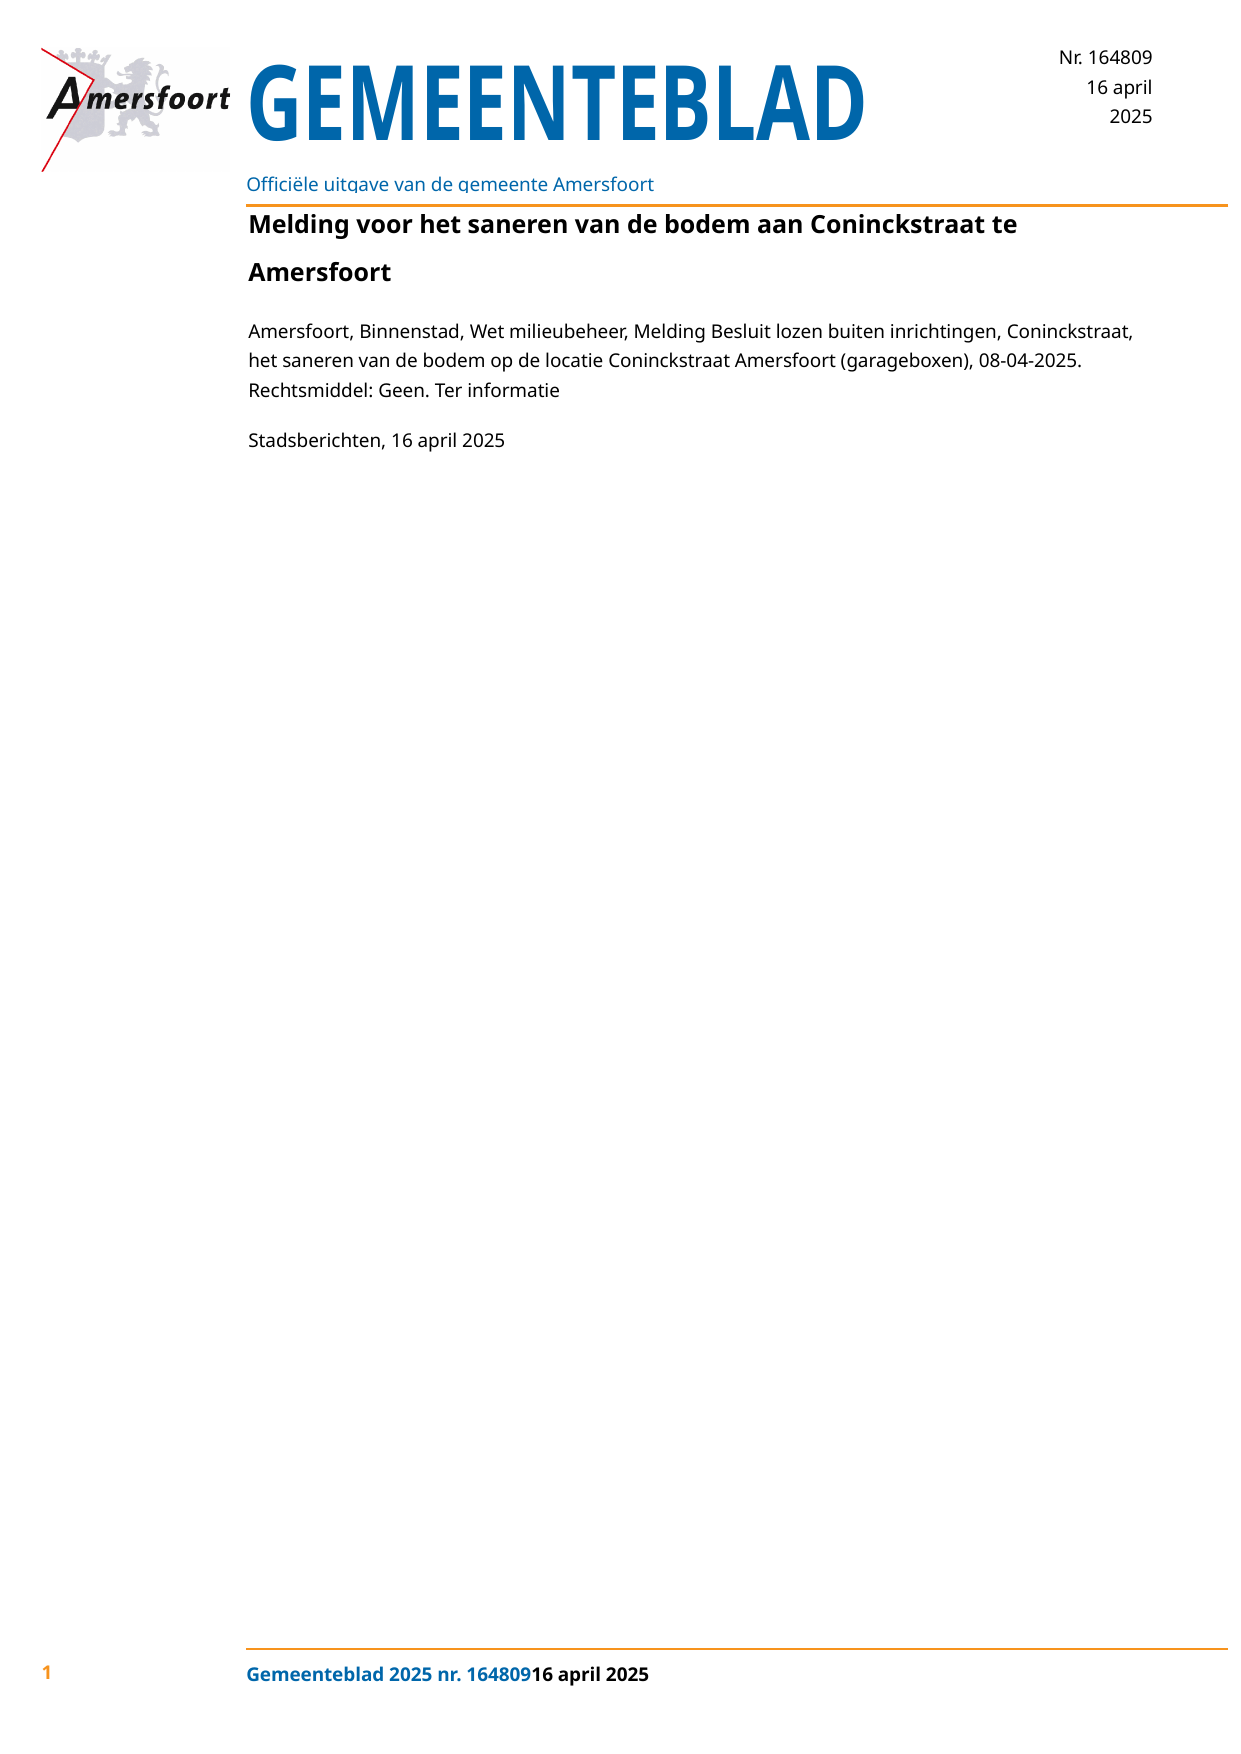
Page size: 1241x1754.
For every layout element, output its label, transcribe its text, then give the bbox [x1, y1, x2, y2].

picture [41, 47, 231, 172]
text Melding voor het saneren van de bodem aan Coninckstraat te Amersfoort [248, 207, 1152, 288]
text Amersfoort, Binnenstad, Wet milieubeheer, Melding Besluit lozen buiten inrichtingen, Coninckstraat, het saneren van de bodem op de locatie Coninckstraat Amersfoort (garageboxen), 08-04-2025. Rechtsmiddel: Geen. Ter informatie [248, 318, 1152, 403]
text Stadsberichten, 16 april 2025 [248, 427, 1152, 453]
